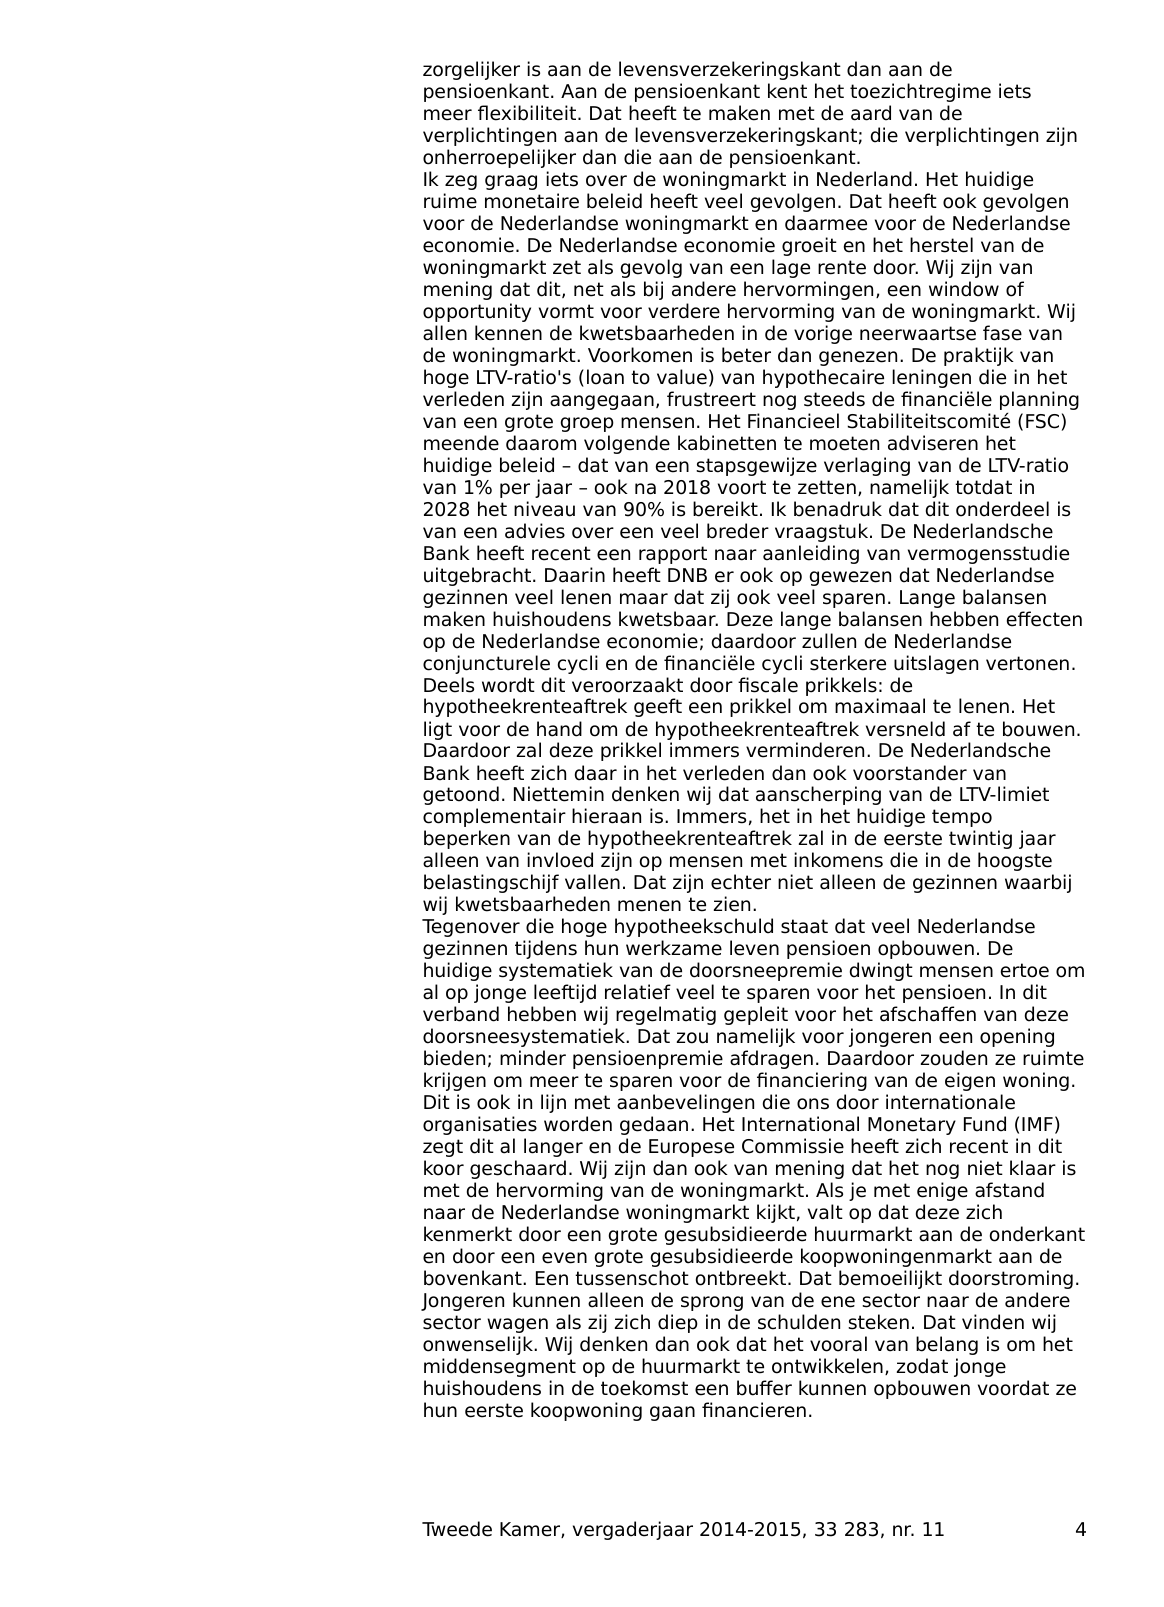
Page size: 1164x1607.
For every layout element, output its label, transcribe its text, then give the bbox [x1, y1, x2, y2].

text zorgelijker is aan de levensverzekeringskant dan aan de pensioenkant. Aan de pensioenkant kent het toezichtregime iets meer flexibiliteit. Dat heeft te maken met de aard van de verplichtingen aan de levensverzekeringskant; die verplichtingen zijn onherroepelijker dan die aan de pensioenkant. [422, 59, 1087, 169]
text Ik zeg graag iets over de woningmarkt in Nederland. Het huidige ruime monetaire beleid heeft veel gevolgen. Dat heeft ook gevolgen voor de Nederlandse woningmarkt en daarmee voor de Nederlandse economie. De Nederlandse economie groeit en het herstel van de woningmarkt zet als gevolg van een lage rente door. Wij zijn van mening dat dit, net als bij andere hervormingen, een window of opportunity vormt voor verdere hervorming van de woningmarkt. Wij allen kennen de kwetsbaarheden in de vorige neerwaartse fase van de woningmarkt. Voorkomen is beter dan genezen. De praktijk van hoge LTV-ratio's (loan to value) van hypothecaire leningen die in het verleden zijn aangegaan, frustreert nog steeds de financiële planning van een grote groep mensen. Het Financieel Stabiliteitscomité (FSC) meende daarom volgende kabinetten te moeten adviseren het huidige beleid – dat van een stapsgewijze verlaging van de LTV-ratio van 1% per jaar – ook na 2018 voort te zetten, namelijk totdat in 2028 het niveau van 90% is bereikt. Ik benadruk dat dit onderdeel is van een advies over een veel breder vraagstuk. De Nederlandsche Bank heeft recent een rapport naar aanleiding van vermogensstudie uitgebracht. Daarin heeft DNB er ook op gewezen dat Nederlandse gezinnen veel lenen maar dat zij ook veel sparen. Lange balansen maken huishoudens kwetsbaar. Deze lange balansen hebben effecten op de Nederlandse economie; daardoor zullen de Nederlandse conjuncturele cycli en de financiële cycli sterkere uitslagen vertonen. Deels wordt dit veroorzaakt door fiscale prikkels: de hypotheekrenteaftrek geeft een prikkel om maximaal te lenen. Het ligt voor de hand om de hypotheekrenteaftrek versneld af te bouwen. Daardoor zal deze prikkel immers verminderen. De Nederlandsche Bank heeft zich daar in het verleden dan ook voorstander van getoond. Niettemin denken wij dat aanscherping van de LTV-limiet complementair hieraan is. Immers, het in het huidige tempo beperken van de hypotheekrenteaftrek zal in de eerste twintig jaar alleen van invloed zijn op mensen met inkomens die in de hoogste belastingschijf vallen. Dat zijn echter niet alleen de gezinnen waarbij wij kwetsbaarheden menen te zien. [422, 169, 1087, 916]
text Tegenover die hoge hypotheekschuld staat dat veel Nederlandse gezinnen tijdens hun werkzame leven pensioen opbouwen. De huidige systematiek van de doorsneepremie dwingt mensen ertoe om al op jonge leeftijd relatief veel te sparen voor het pensioen. In dit verband hebben wij regelmatig gepleit voor het afschaffen van deze doorsneesystematiek. Dat zou namelijk voor jongeren een opening bieden; minder pensioenpremie afdragen. Daardoor zouden ze ruimte krijgen om meer te sparen voor de financiering van de eigen woning. Dit is ook in lijn met aanbevelingen die ons door internationale organisaties worden gedaan. Het International Monetary Fund (IMF) zegt dit al langer en de Europese Commissie heeft zich recent in dit koor geschaard. Wij zijn dan ook van mening dat het nog niet klaar is met de hervorming van de woningmarkt. Als je met enige afstand naar de Nederlandse woningmarkt kijkt, valt op dat deze zich kenmerkt door een grote gesubsidieerde huurmarkt aan de onderkant en door een even grote gesubsidieerde koopwoningenmarkt aan de bovenkant. Een tussenschot ontbreekt. Dat bemoeilijkt doorstroming. Jongeren kunnen alleen de sprong van de ene sector naar de andere sector wagen als zij zich diep in de schulden steken. Dat vinden wij onwenselijk. Wij denken dan ook dat het vooral van belang is om het middensegment op de huurmarkt te ontwikkelen, zodat jonge huishoudens in de toekomst een buffer kunnen opbouwen voordat ze hun eerste koopwoning gaan financieren. [422, 916, 1087, 1422]
